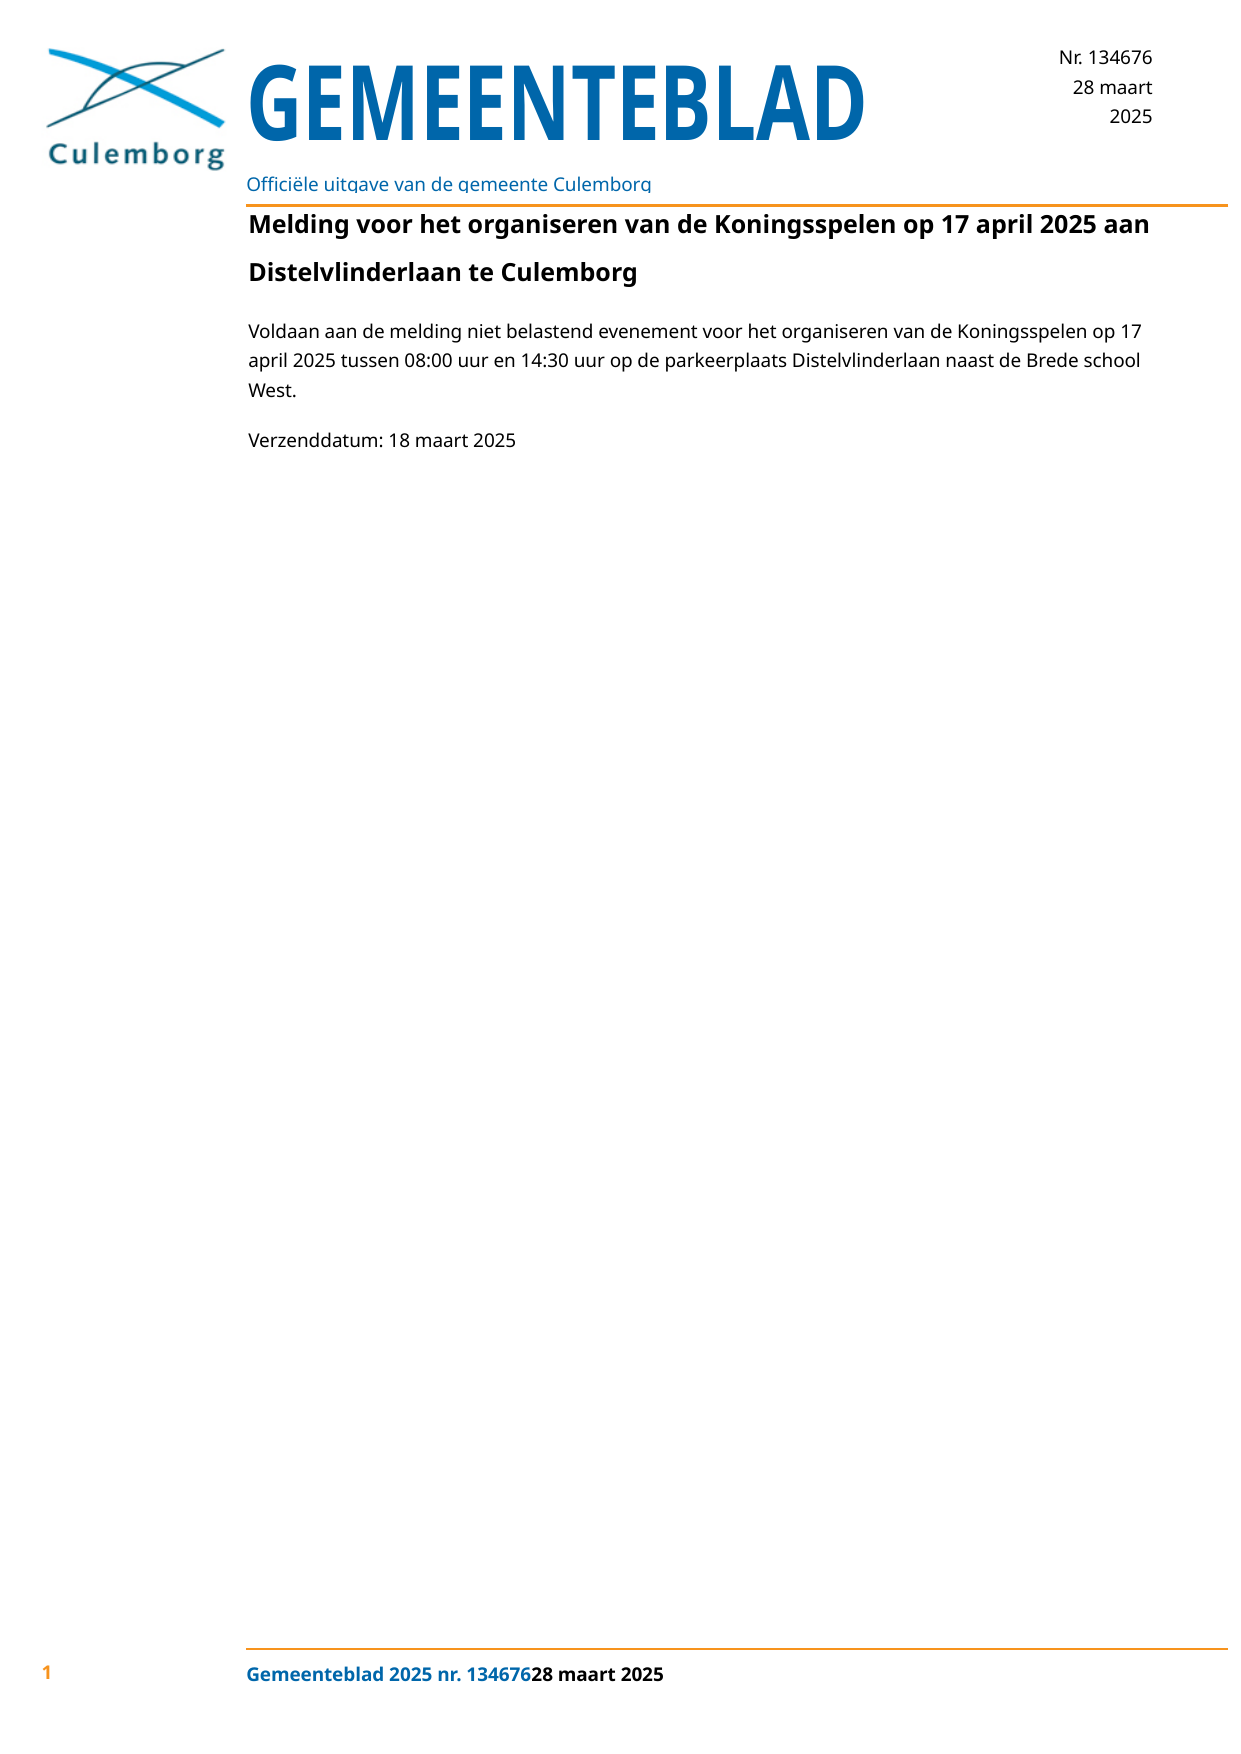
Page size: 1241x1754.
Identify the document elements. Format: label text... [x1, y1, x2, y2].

picture [41, 47, 231, 172]
text Verzenddatum: 18 maart 2025 [248, 427, 1152, 453]
text Voldaan aan de melding niet belastend evenement voor het organiseren van de Koningsspelen op 17 april 2025 tussen 08:00 uur en 14:30 uur op de parkeerplaats Distelvlinderlaan naast de Brede school West. [248, 318, 1152, 403]
text Melding voor het organiseren van de Koningsspelen op 17 april 2025 aan Distelvlinderlaan te Culemborg [248, 207, 1152, 288]
